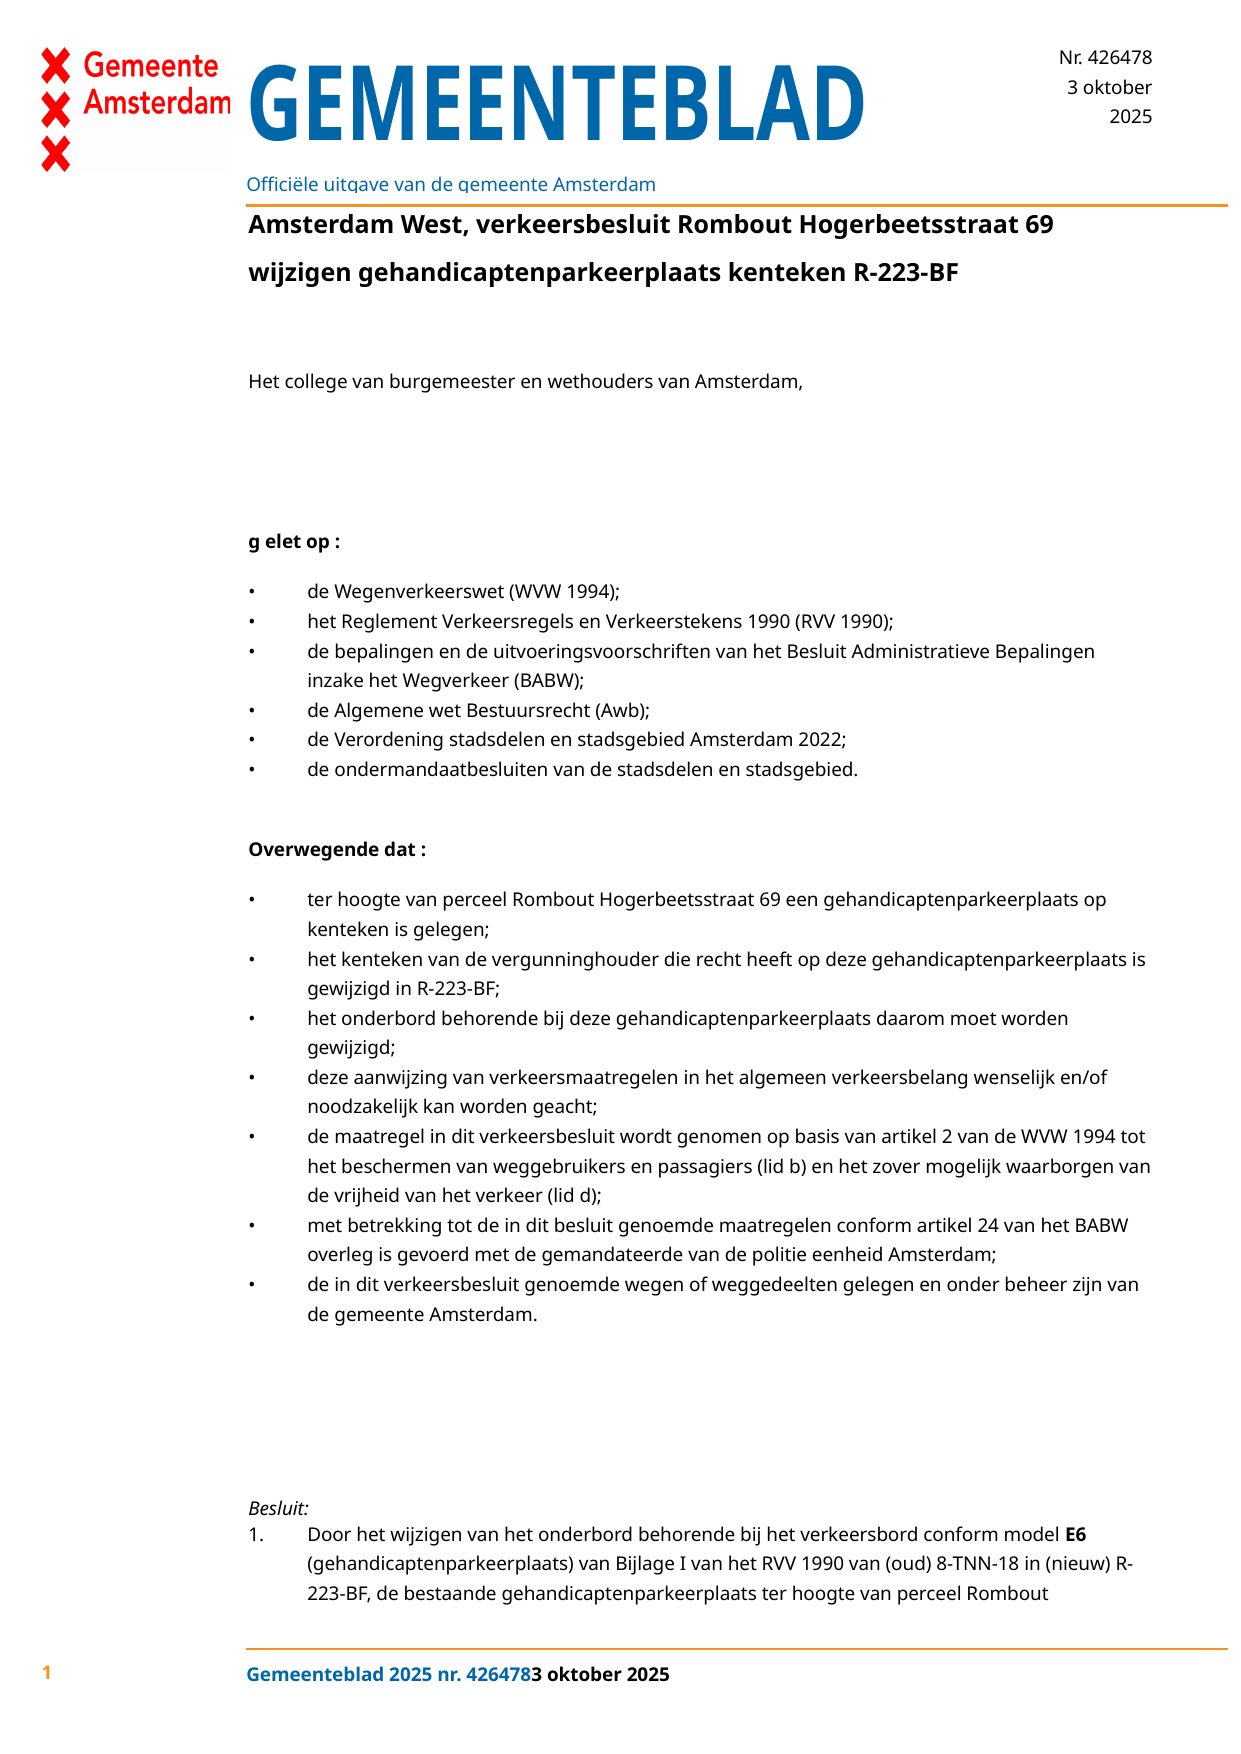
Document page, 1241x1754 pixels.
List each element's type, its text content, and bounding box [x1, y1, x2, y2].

list het kenteken van de vergunninghouder die recht heeft op deze gehandicaptenparkeerplaats is gewijzigd in R-223-BF; [248, 946, 1152, 1001]
list ter hoogte van perceel Rombout Hogerbeetsstraat 69 een gehandicaptenparkeerplaats op kenteken is gelegen; [248, 887, 1152, 942]
list de Wegenverkeerswet (WVW 1994); [248, 579, 1152, 604]
list de Verordening stadsdelen en stadsgebied Amsterdam 2022; [248, 727, 1152, 752]
list met betrekking tot de in dit besluit genoemde maatregelen conform artikel 24 van het BABW overleg is gevoerd met de gemandateerde van de politie eenheid Amsterdam; [248, 1212, 1152, 1267]
list het Reglement Verkeersregels en Verkeerstekens 1990 (RVV 1990); [248, 608, 1152, 634]
text Overwegende dat : [248, 836, 1152, 862]
text Het college van burgemeester en wethouders van Amsterdam, [248, 368, 1152, 394]
list deze aanwijzing van verkeersmaatregelen in het algemeen verkeersbelang wenselijk en/of noodzakelijk kan worden geacht; [248, 1064, 1152, 1119]
text Besluit: [248, 1495, 1152, 1521]
list de in dit verkeersbesluit genoemde wegen of weggedeelten gelegen en onder beheer zijn van de gemeente Amsterdam. [248, 1271, 1152, 1326]
list de bepalingen en de uitvoeringsvoorschriften van het Besluit Administratieve Bepalingen inzake het Wegverkeer (BABW); [248, 638, 1152, 693]
list de Algemene wet Bestuursrecht (Awb); [248, 697, 1152, 723]
list Door het wijzigen van het onderbord behorende bij het verkeersbord conform model E6 (gehandicaptenparkeerplaats) van Bijlage I van het RVV 1990 van (oud) 8-TNN-18 in (nieuw) R-223-BF, de bestaande gehandicaptenparkeerplaats ter hoogte van perceel Rombout [248, 1521, 1152, 1606]
text g elet op : [248, 528, 1152, 554]
picture [41, 47, 231, 172]
text Amsterdam West, verkeersbesluit Rombout Hogerbeetsstraat 69 wijzigen gehandicaptenparkeerplaats kenteken R-223-BF [248, 207, 1152, 288]
list de maatregel in dit verkeersbesluit wordt genomen op basis van artikel 2 van de WVW 1994 tot het beschermen van weggebruikers en passagiers (lid b) en het zover mogelijk waarborgen van de vrijheid van het verkeer (lid d); [248, 1123, 1152, 1208]
list de ondermandaatbesluiten van de stadsdelen en stadsgebied. [248, 756, 1152, 782]
list het onderbord behorende bij deze gehandicaptenparkeerplaats daarom moet worden gewijzigd; [248, 1005, 1152, 1060]
